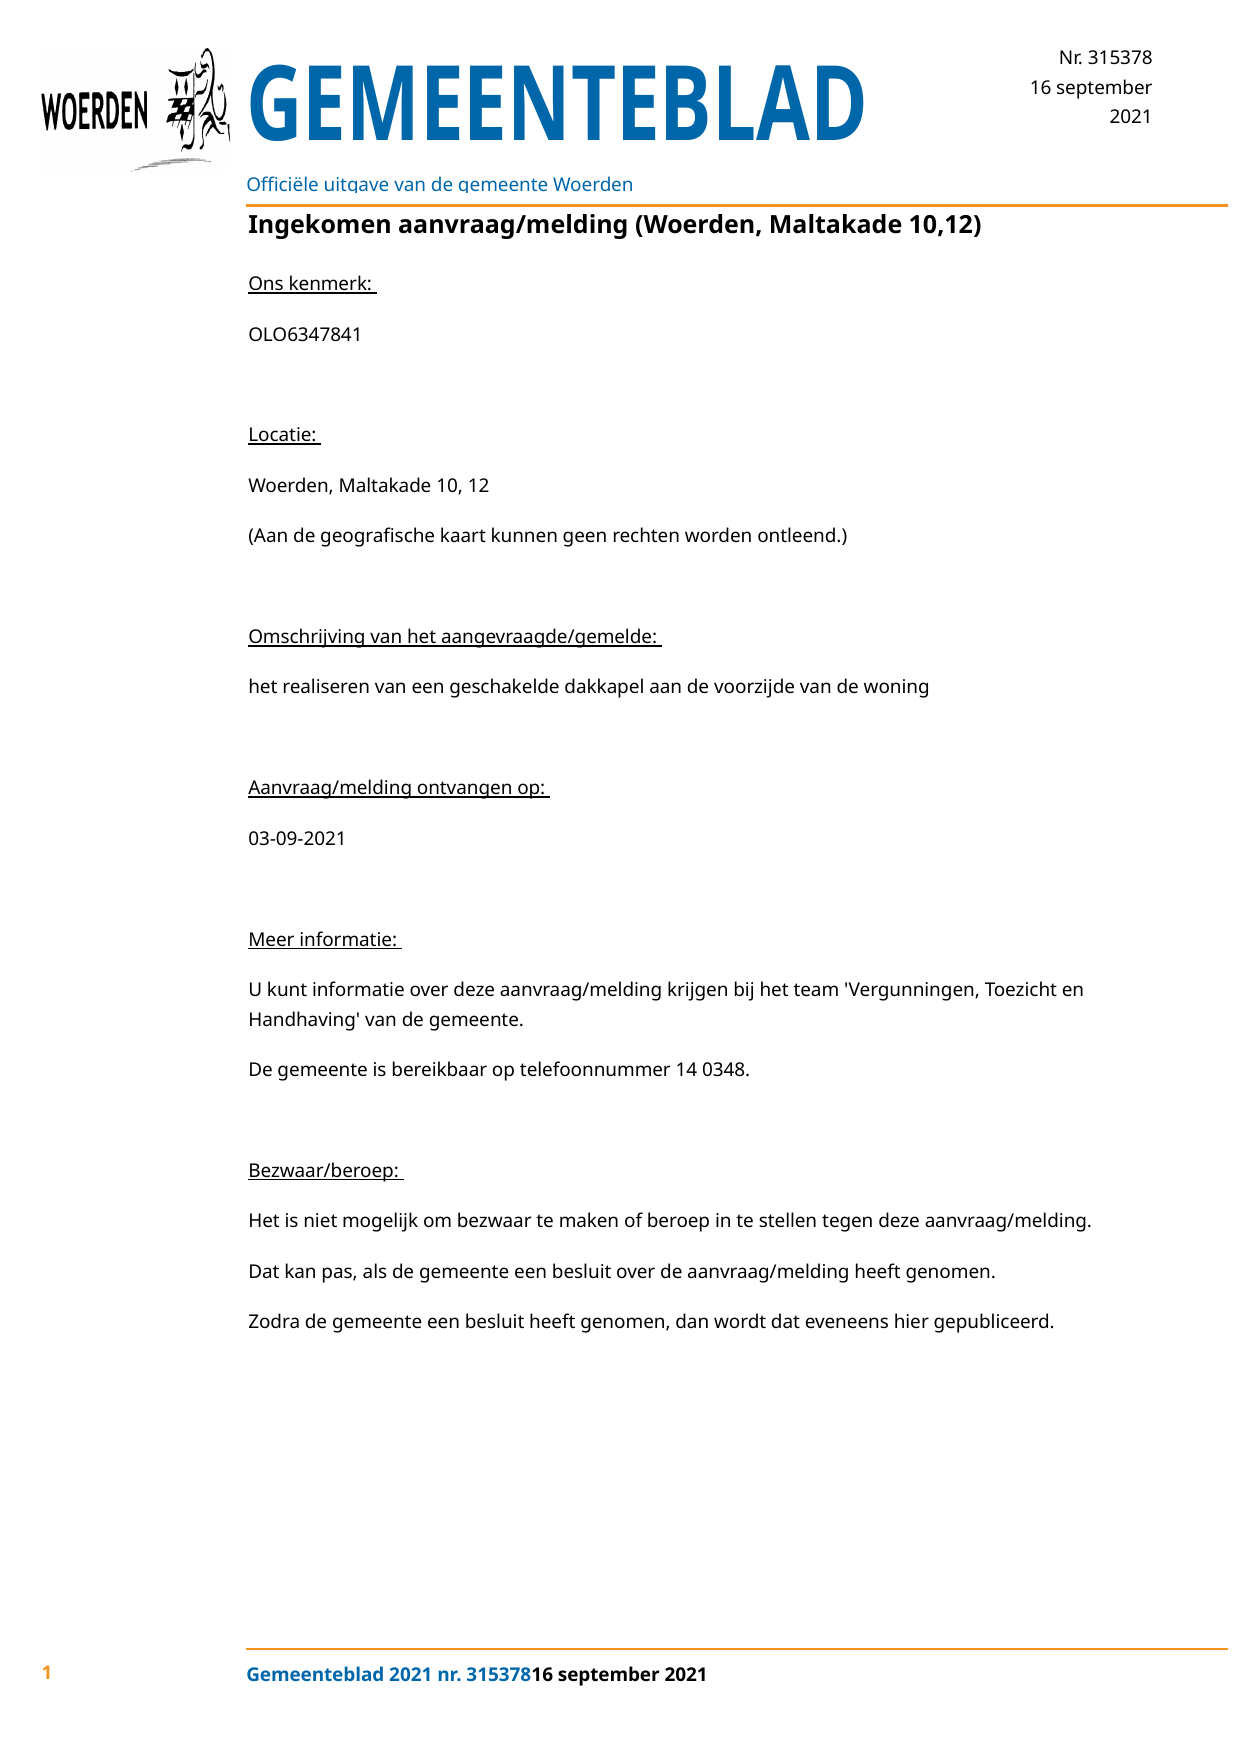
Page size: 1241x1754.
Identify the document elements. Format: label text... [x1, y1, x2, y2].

text Ons kenmerk: [248, 270, 1152, 296]
text 03-09-2021 [248, 825, 1152, 851]
text Aanvraag/melding ontvangen op: [248, 774, 1152, 800]
text Zodra de gemeente een besluit heeft genomen, dan wordt dat eveneens hier gepubliceerd. [248, 1308, 1152, 1334]
text Locatie: [248, 422, 1152, 447]
text Omschrijving van het aangevraagde/gemelde: [248, 623, 1152, 649]
text Meer informatie: [248, 926, 1152, 951]
text (Aan de geografische kaart kunnen geen rechten worden ontleend.) [248, 522, 1152, 548]
text U kunt informatie over deze aanvraag/melding krijgen bij het team 'Vergunningen, Toezicht en Handhaving' van de gemeente. [248, 976, 1152, 1031]
text De gemeente is bereikbaar op telefoonnummer 14 0348. [248, 1056, 1152, 1082]
text OLO6347841 [248, 321, 1152, 346]
text Bezwaar/beroep: [248, 1157, 1152, 1183]
text Ingekomen aanvraag/melding (Woerden, Maltakade 10,12) [248, 207, 1152, 241]
text Het is niet mogelijk om bezwaar te maken of beroep in te stellen tegen deze aanvraag/melding. [248, 1207, 1152, 1233]
text Dat kan pas, als de gemeente een besluit over de aanvraag/melding heeft genomen. [248, 1258, 1152, 1283]
picture [41, 47, 231, 172]
text Woerden, Maltakade 10, 12 [248, 472, 1152, 498]
text het realiseren van een geschakelde dakkapel aan de voorzijde van de woning [248, 674, 1152, 699]
